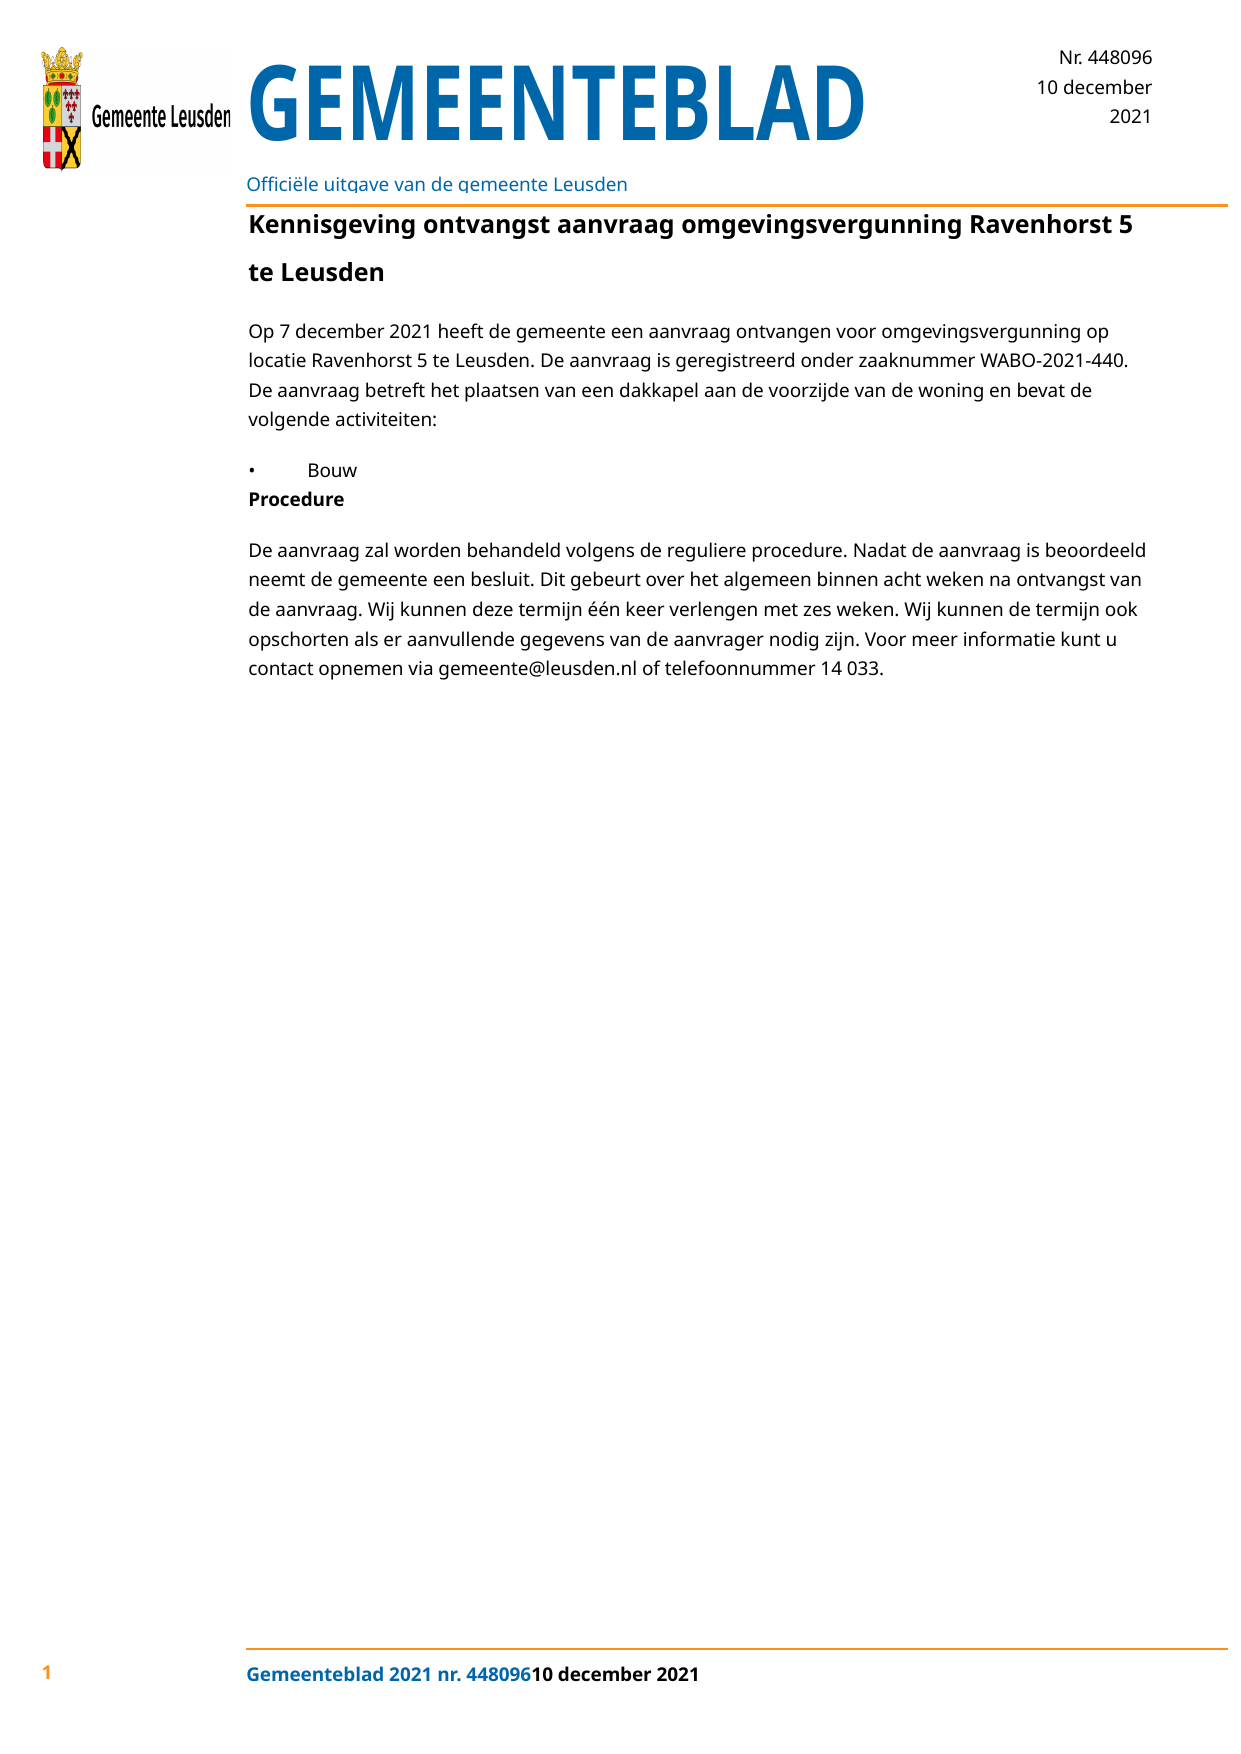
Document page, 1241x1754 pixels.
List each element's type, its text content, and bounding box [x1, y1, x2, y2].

picture [41, 47, 231, 172]
text Kennisgeving ontvangst aanvraag omgevingsvergunning Ravenhorst 5 te Leusden [248, 207, 1152, 288]
list Bouw [248, 457, 1152, 483]
text Procedure [248, 487, 1152, 512]
text De aanvraag zal worden behandeld volgens de reguliere procedure. Nadat de aanvraag is beoordeeld neemt de gemeente een besluit. Dit gebeurt over het algemeen binnen acht weken na ontvangst van de aanvraag. Wij kunnen deze termijn één keer verlengen met zes weken. Wij kunnen de termijn ook opschorten als er aanvullende gegevens van de aanvrager nodig zijn. Voor meer informatie kunt u contact opnemen via gemeente@leusden.nl of telefoonnummer 14 033. [248, 537, 1152, 681]
text Op 7 december 2021 heeft de gemeente een aanvraag ontvangen voor omgevingsvergunning op locatie Ravenhorst 5 te Leusden. De aanvraag is geregistreerd onder zaaknummer WABO-2021-440. De aanvraag betreft het plaatsen van een dakkapel aan de voorzijde van de woning en bevat de volgende activiteiten: [248, 318, 1152, 432]
